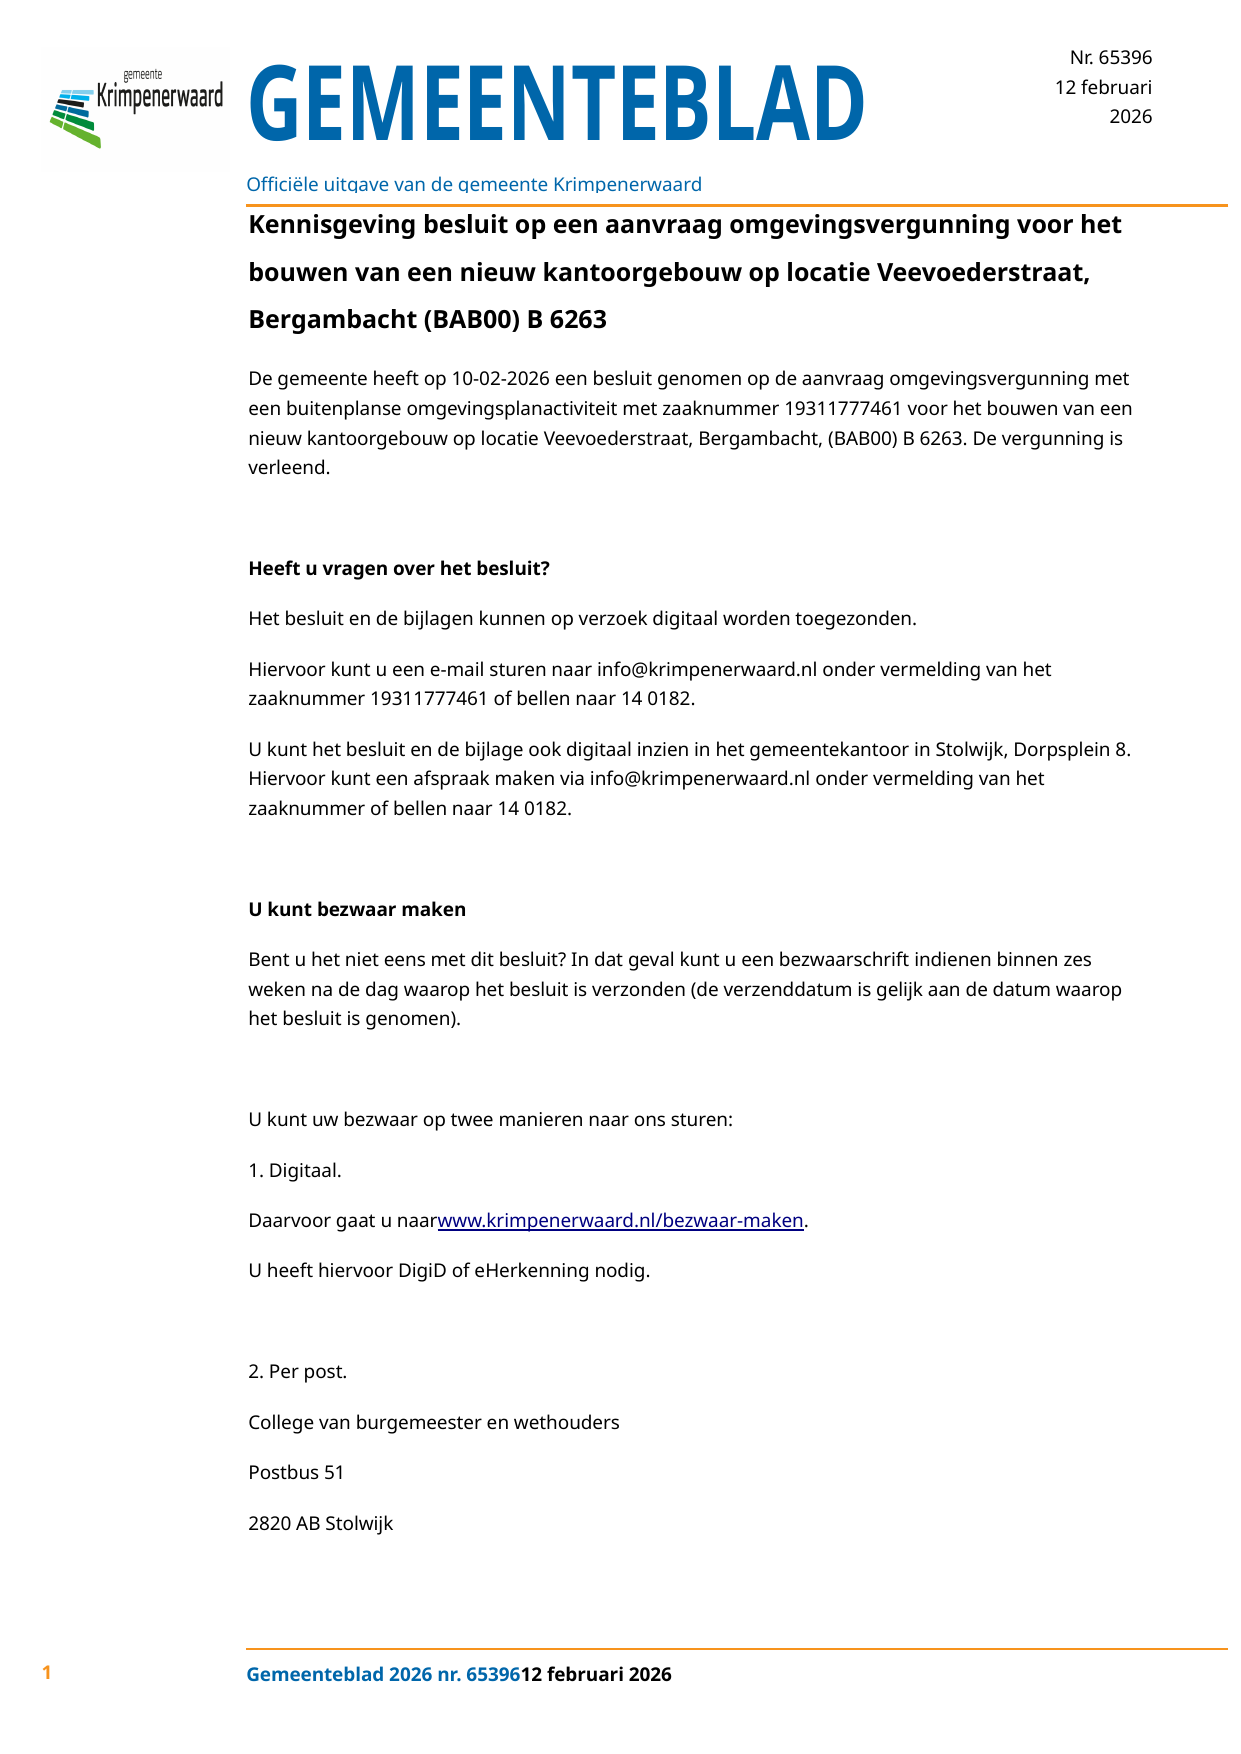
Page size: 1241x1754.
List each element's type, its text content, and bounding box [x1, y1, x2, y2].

text De gemeente heeft op 10-02-2026 een besluit genomen op de aanvraag omgevingsvergunning met een buitenplanse omgevingsplanactiviteit met zaaknummer 19311777461 voor het bouwen van een nieuw kantoorgebouw op locatie Veevoederstraat, Bergambacht, (BAB00) B 6263. De vergunning is verleend. [248, 366, 1152, 480]
text U kunt bezwaar maken [248, 896, 1152, 922]
text Kennisgeving besluit op een aanvraag omgevingsvergunning voor het bouwen van een nieuw kantoorgebouw op locatie Veevoederstraat, Bergambacht (BAB00) B 6263 [248, 207, 1152, 336]
text U heeft hiervoor DigiD of eHerkenning nodig. [248, 1258, 1152, 1283]
text Bent u het niet eens met dit besluit? In dat geval kunt u een bezwaarschrift indienen binnen zes weken na de dag waarop het besluit is verzonden (de verzenddatum is gelijk aan de datum waarop het besluit is genomen). [248, 946, 1152, 1031]
picture [41, 47, 231, 172]
text U kunt het besluit en de bijlage ook digitaal inzien in het gemeentekantoor in Stolwijk, Dorpsplein 8. Hiervoor kunt een afspraak maken via info@krimpenerwaard.nl onder vermelding van het zaaknummer of bellen naar 14 0182. [248, 736, 1152, 821]
text 2. Per post. [248, 1358, 1152, 1384]
text Het besluit en de bijlagen kunnen op verzoek digitaal worden toegezonden. [248, 606, 1152, 631]
text Postbus 51 [248, 1459, 1152, 1485]
text 2820 AB Stolwijk [248, 1510, 1152, 1535]
text Daarvoor gaat u naarwww.krimpenerwaard.nl/bezwaar-maken. [248, 1207, 1152, 1233]
text Hiervoor kunt u een e-mail sturen naar info@krimpenerwaard.nl onder vermelding van het zaaknummer 19311777461 of bellen naar 14 0182. [248, 656, 1152, 711]
text 1. Digitaal. [248, 1157, 1152, 1182]
text Heeft u vragen over het besluit? [248, 555, 1152, 581]
text U kunt uw bezwaar op twee manieren naar ons sturen: [248, 1106, 1152, 1132]
text College van burgemeester en wethouders [248, 1409, 1152, 1434]
